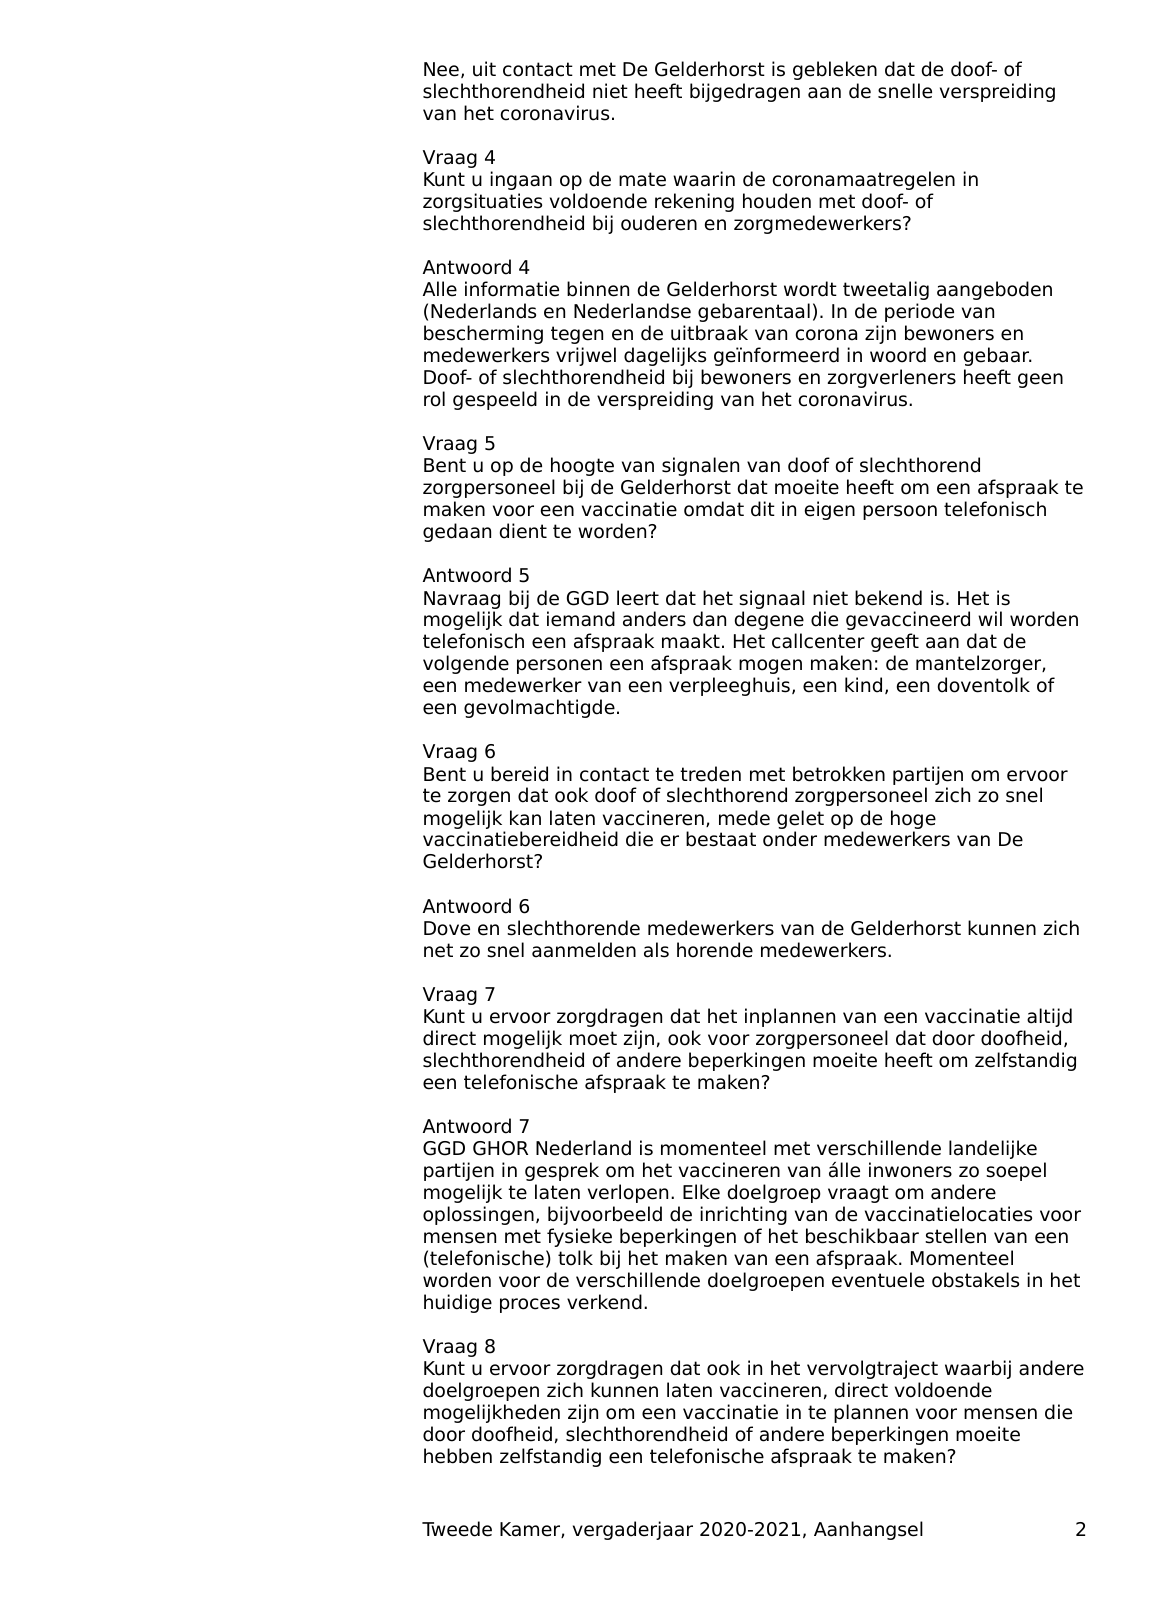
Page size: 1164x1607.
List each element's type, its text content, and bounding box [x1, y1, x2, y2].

text Vraag 7 [422, 984, 1087, 1006]
text Alle informatie binnen de Gelderhorst wordt tweetalig aangeboden (Nederlands en Nederlandse gebarentaal). In de periode van bescherming tegen en de uitbraak van corona zijn bewoners en medewerkers vrijwel dagelijks geïnformeerd in woord en gebaar. Doof- of slechthorendheid bij bewoners en zorgverleners heeft geen rol gespeeld in de verspreiding van het coronavirus. [422, 279, 1087, 411]
text Dove en slechthorende medewerkers van de Gelderhorst kunnen zich net zo snel aanmelden als horende medewerkers. [422, 917, 1087, 961]
text Bent u op de hoogte van signalen van doof of slechthorend zorgpersoneel bij de Gelderhorst dat moeite heeft om een afspraak te maken voor een vaccinatie omdat dit in eigen persoon telefonisch gedaan dient te worden? [422, 455, 1087, 543]
text Antwoord 7 [422, 1116, 1087, 1138]
text Antwoord 5 [422, 565, 1087, 587]
text Nee, uit contact met De Gelderhorst is gebleken dat de doof- of slechthorendheid niet heeft bijgedragen aan de snelle verspreiding van het coronavirus. [422, 59, 1087, 125]
text Antwoord 4 [422, 257, 1087, 279]
text Vraag 6 [422, 741, 1087, 763]
text Navraag bij de GGD leert dat het signaal niet bekend is. Het is mogelijk dat iemand anders dan degene die gevaccineerd wil worden telefonisch een afspraak maakt. Het callcenter geeft aan dat de volgende personen een afspraak mogen maken: de mantelzorger, een medewerker van een verpleeghuis, een kind, een doventolk of een gevolmachtigde. [422, 587, 1087, 719]
text Vraag 8 [422, 1336, 1087, 1358]
text Vraag 4 [422, 147, 1087, 169]
text Antwoord 6 [422, 896, 1087, 917]
text Kunt u ervoor zorgdragen dat het inplannen van een vaccinatie altijd direct mogelijk moet zijn, ook voor zorgpersoneel dat door doofheid, slechthorendheid of andere beperkingen moeite heeft om zelfstandig een telefonische afspraak te maken? [422, 1006, 1087, 1093]
text Kunt u ingaan op de mate waarin de coronamaatregelen in zorgsituaties voldoende rekening houden met doof- of slechthorendheid bij ouderen en zorgmedewerkers? [422, 169, 1087, 235]
text Vraag 5 [422, 433, 1087, 455]
text Bent u bereid in contact te treden met betrokken partijen om ervoor te zorgen dat ook doof of slechthorend zorgpersoneel zich zo snel mogelijk kan laten vaccineren, mede gelet op de hoge vaccinatiebereidheid die er bestaat onder medewerkers van De Gelderhorst? [422, 763, 1087, 873]
text GGD GHOR Nederland is momenteel met verschillende landelijke partijen in gesprek om het vaccineren van álle inwoners zo soepel mogelijk te laten verlopen. Elke doelgroep vraagt om andere oplossingen, bijvoorbeeld de inrichting van de vaccinatielocaties voor mensen met fysieke beperkingen of het beschikbaar stellen van een (telefonische) tolk bij het maken van een afspraak. Momenteel worden voor de verschillende doelgroepen eventuele obstakels in het huidige proces verkend. [422, 1138, 1087, 1313]
text Kunt u ervoor zorgdragen dat ook in het vervolgtraject waarbij andere doelgroepen zich kunnen laten vaccineren, direct voldoende mogelijkheden zijn om een vaccinatie in te plannen voor mensen die door doofheid, slechthorendheid of andere beperkingen moeite hebben zelfstandig een telefonische afspraak te maken? [422, 1358, 1087, 1468]
